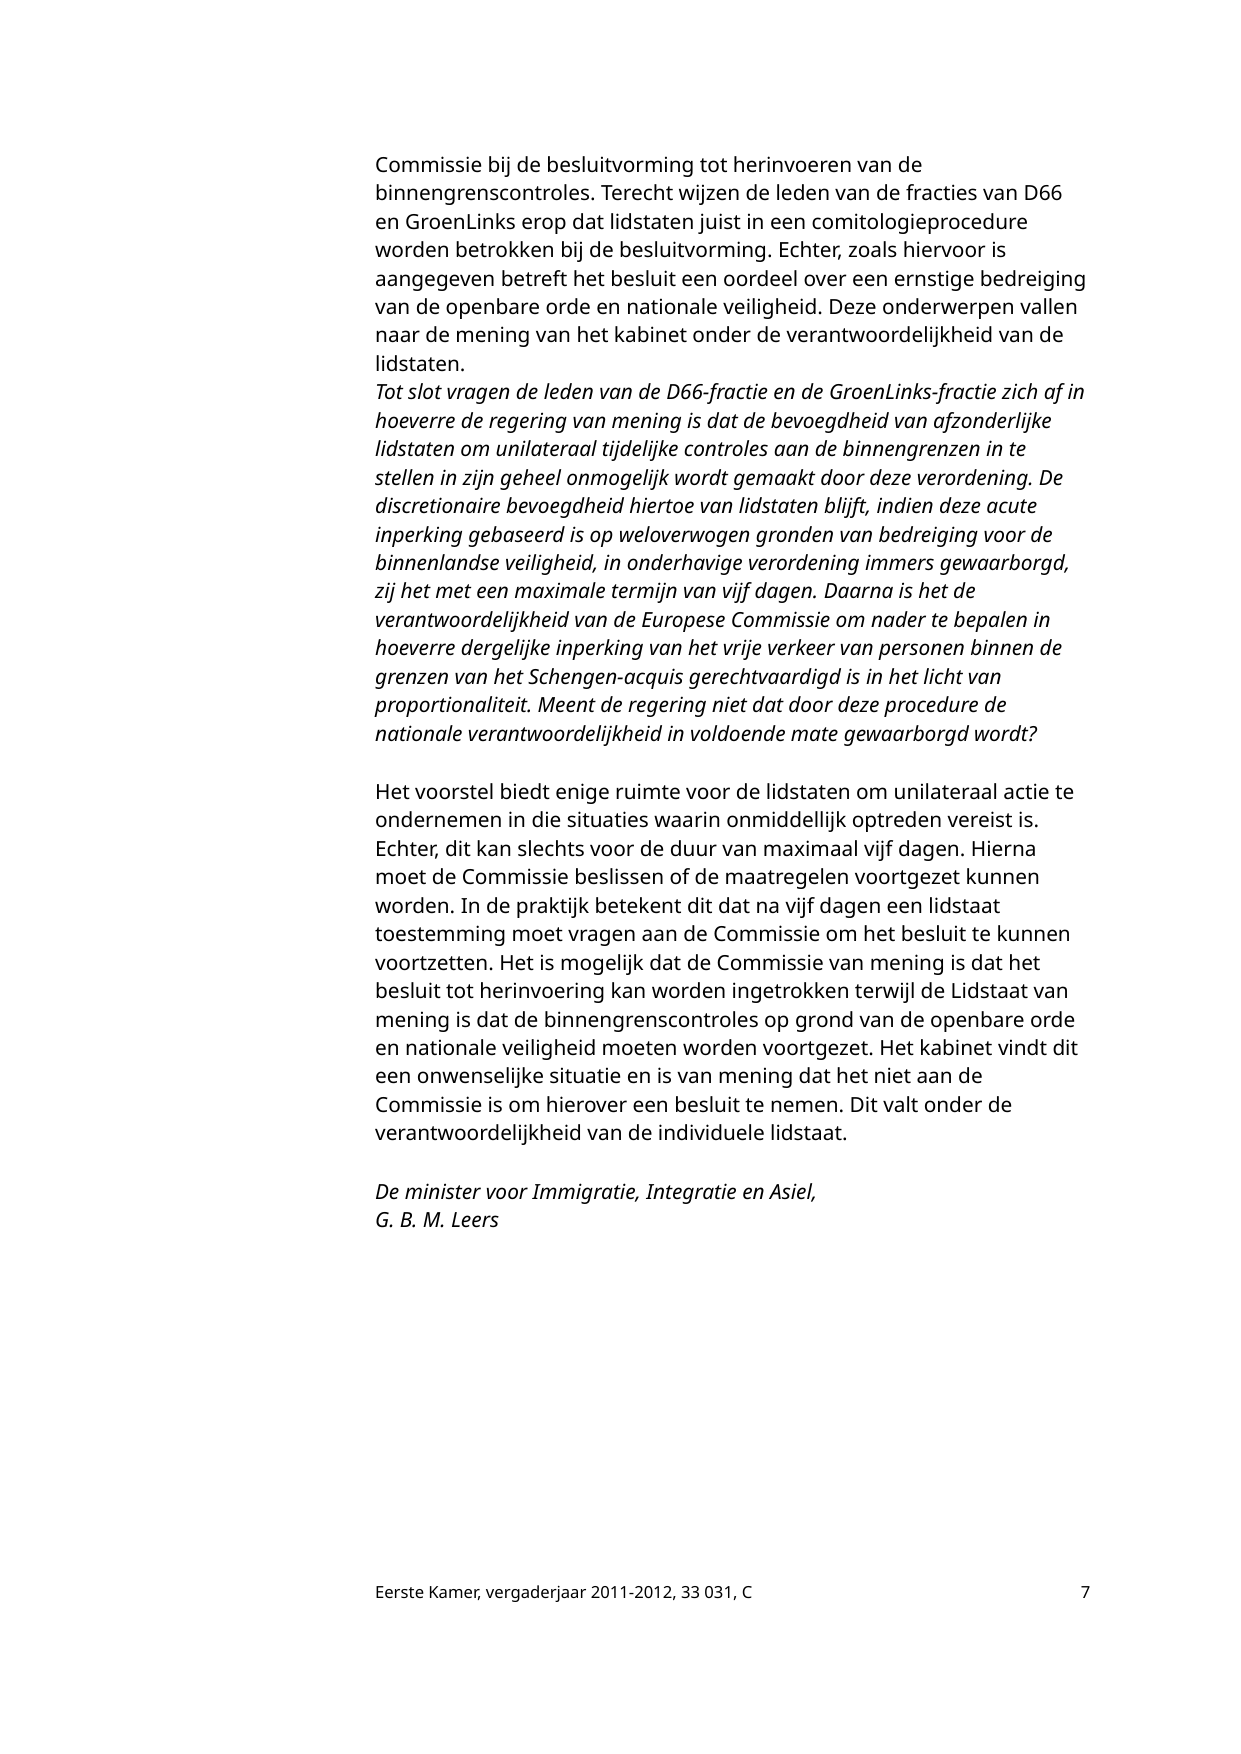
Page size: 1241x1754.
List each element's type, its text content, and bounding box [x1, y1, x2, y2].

text De minister voor Immigratie, Integratie en Asiel, [375, 1177, 1090, 1205]
text Het voorstel biedt enige ruimte voor de lidstaten om unilateraal actie te ondernemen in die situaties waarin onmiddellijk optreden vereist is. Echter, dit kan slechts voor de duur van maximaal vijf dagen. Hierna moet de Commissie beslissen of de maatregelen voortgezet kunnen worden. In de praktijk betekent dit dat na vijf dagen een lidstaat toestemming moet vragen aan de Commissie om het besluit te kunnen voortzetten. Het is mogelijk dat de Commissie van mening is dat het besluit tot herinvoering kan worden ingetrokken terwijl de Lidstaat van mening is dat de binnengrenscontroles op grond van de openbare orde en nationale veiligheid moeten worden voortgezet. Het kabinet vindt dit een onwenselijke situatie en is van mening dat het niet aan de Commissie is om hierover een besluit te nemen. Dit valt onder de verantwoordelijkheid van de individuele lidstaat. [375, 777, 1090, 1147]
text G. B. M. Leers [375, 1205, 1090, 1234]
text Commissie bij de besluitvorming tot herinvoeren van de binnengrenscontroles. Terecht wijzen de leden van de fracties van D66 en GroenLinks erop dat lidstaten juist in een comitologieprocedure worden betrokken bij de besluitvorming. Echter, zoals hiervoor is aangegeven betreft het besluit een oordeel over een ernstige bedreiging van de openbare orde en nationale veiligheid. Deze onderwerpen vallen naar de mening van het kabinet onder de verantwoordelijkheid van de lidstaten. [375, 150, 1090, 377]
text Tot slot vragen de leden van de D66-fractie en de GroenLinks-fractie zich af in hoeverre de regering van mening is dat de bevoegdheid van afzonderlijke lidstaten om unilateraal tijdelijke controles aan de binnengrenzen in te stellen in zijn geheel onmogelijk wordt gemaakt door deze verordening. De discretionaire bevoegdheid hiertoe van lidstaten blijft, indien deze acute inperking gebaseerd is op weloverwogen gronden van bedreiging voor de binnenlandse veiligheid, in onderhavige verordening immers gewaarborgd, zij het met een maximale termijn van vijf dagen. Daarna is het de verantwoordelijkheid van de Europese Commissie om nader te bepalen in hoeverre dergelijke inperking van het vrije verkeer van personen binnen de grenzen van het Schengen-acquis gerechtvaardigd is in het licht van proportionaliteit. Meent de regering niet dat door deze procedure de nationale verantwoordelijkheid in voldoende mate gewaarborgd wordt? [375, 377, 1090, 747]
